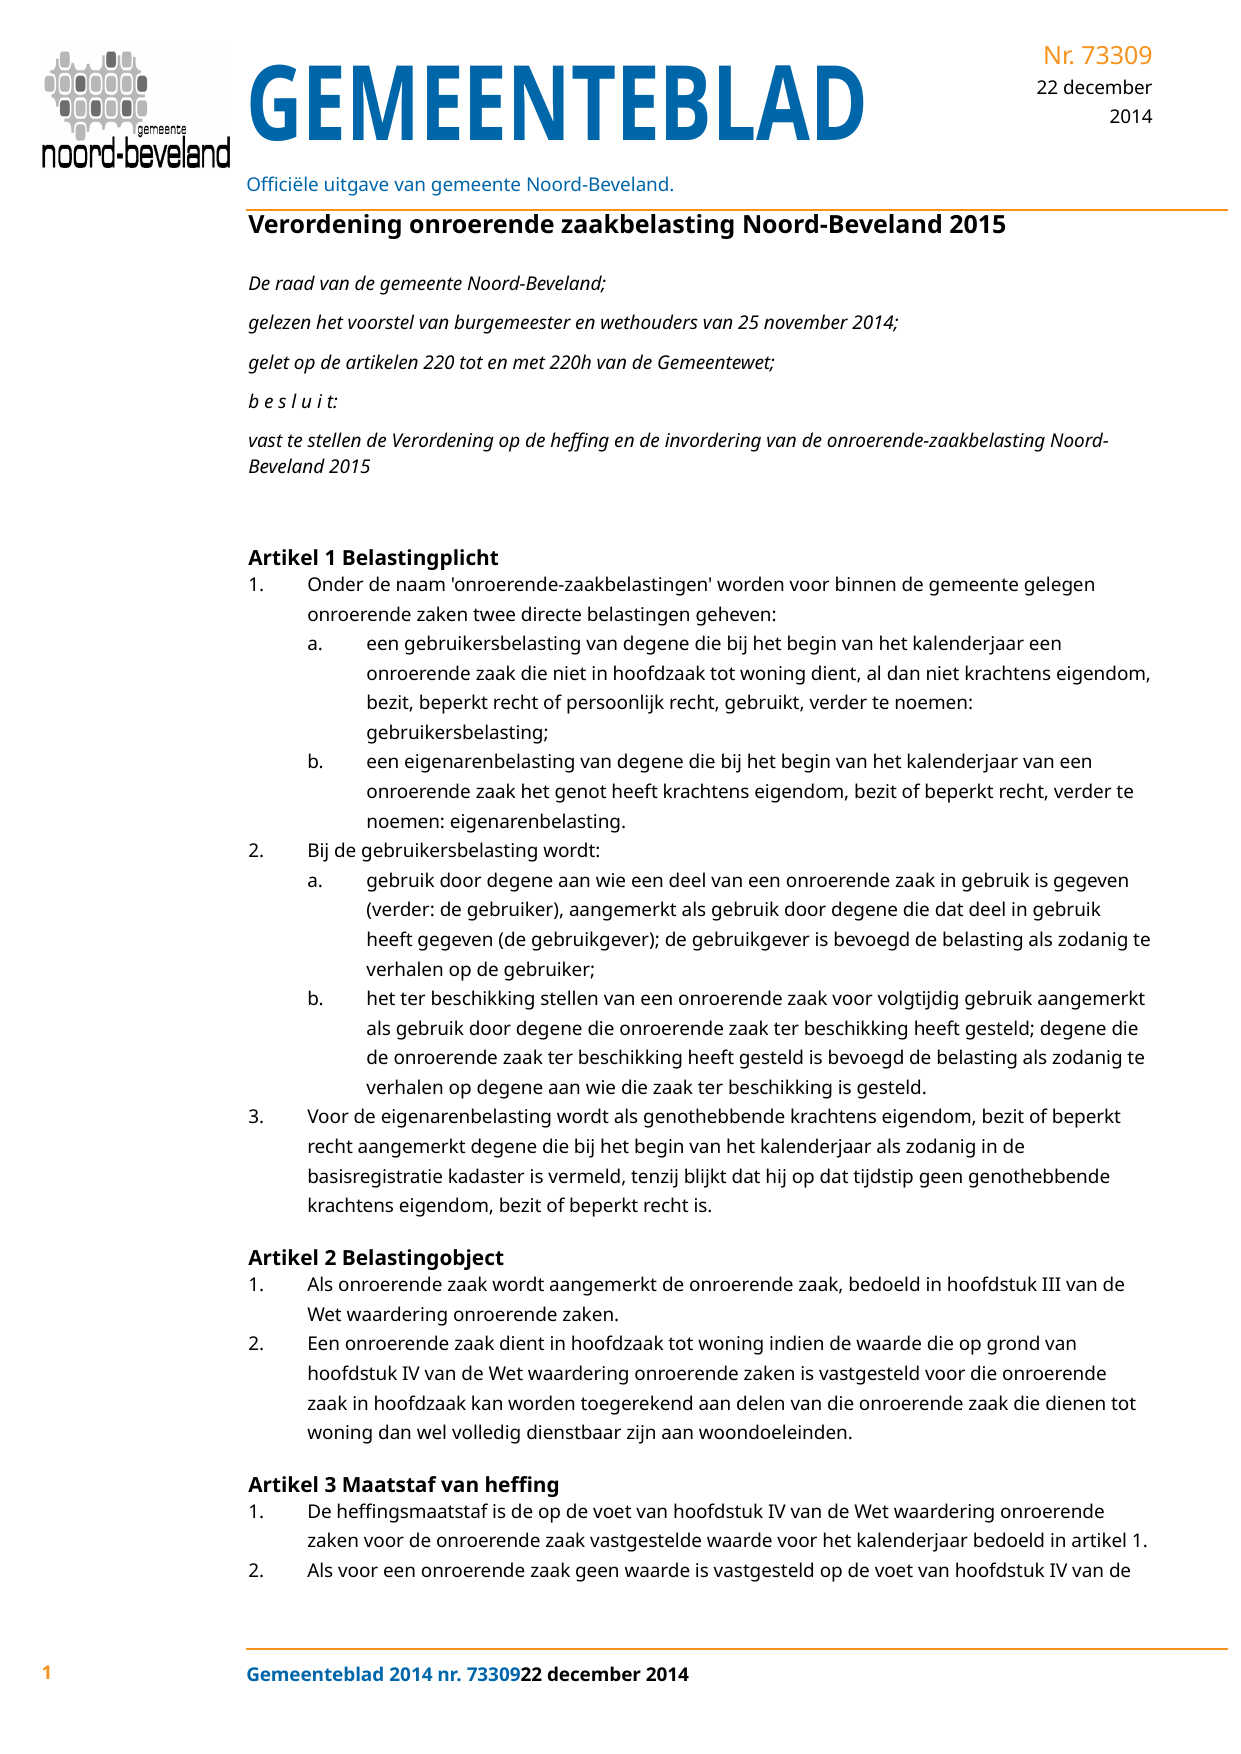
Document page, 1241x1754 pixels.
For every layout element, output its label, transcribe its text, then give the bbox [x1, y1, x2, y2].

list een gebruikersbelasting van degene die bij het begin van het kalenderjaar een onroerende zaak die niet in hoofdzaak tot woning dient, al dan niet krachtens eigendom, bezit, beperkt recht of persoonlijk recht, gebruikt, verder te noemen: gebruikersbelasting; [307, 630, 1152, 745]
text b e s l u i t: [248, 388, 1152, 414]
list het ter beschikking stellen van een onroerende zaak voor volgtijdig gebruik aangemerkt als gebruik door degene die onroerende zaak ter beschikking heeft gesteld; degene die de onroerende zaak ter beschikking heeft gesteld is bevoegd de belasting als zodanig te verhalen op degene aan wie die zaak ter beschikking is gesteld. [307, 985, 1152, 1100]
list Voor de eigenarenbelasting wordt als genothebbende krachtens eigendom, bezit of beperkt recht aangemerkt degene die bij het begin van het kalenderjaar als zodanig in de basisregistratie kadaster is vermeld, tenzij blijkt dat hij op dat tijdstip geen genothebbende krachtens eigendom, bezit of beperkt recht is. [248, 1104, 1152, 1218]
list Als onroerende zaak wordt aangemerkt de onroerende zaak, bedoeld in hoofdstuk III van de Wet waardering onroerende zaken. [248, 1271, 1152, 1327]
text gelezen het voorstel van burgemeester en wethouders van 25 november 2014; [248, 309, 1152, 335]
text Artikel 3 Maatstaf van heffing [248, 1470, 1152, 1498]
text Artikel 1 Belastingplicht [248, 543, 1152, 571]
list Onder de naam 'onroerende-zaakbelastingen' worden voor binnen de gemeente gelegen onroerende zaken twee directe belastingen geheven: [248, 571, 1152, 627]
text Verordening onroerende zaakbelasting Noord-Beveland 2015 [248, 211, 1152, 241]
picture [41, 47, 231, 172]
list Als voor een onroerende zaak geen waarde is vastgesteld op de voet van hoofdstuk IV van de [248, 1557, 1152, 1583]
list gebruik door degene aan wie een deel van een onroerende zaak in gebruik is gegeven (verder: de gebruiker), aangemerkt als gebruik door degene die dat deel in gebruik heeft gegeven (de gebruikgever); de gebruikgever is bevoegd de belasting als zodanig te verhalen op de gebruiker; [307, 867, 1152, 982]
text vast te stellen de Verordening op de heffing en de invordering van de onroerende-zaakbelasting Noord-Beveland 2015 [248, 427, 1152, 479]
text De raad van de gemeente Noord-Beveland; [248, 270, 1152, 296]
list Bij de gebruikersbelasting wordt: [248, 837, 1152, 863]
list De heffingsmaatstaf is de op de voet van hoofdstuk IV van de Wet waardering onroerende zaken voor de onroerende zaak vastgestelde waarde voor het kalenderjaar bedoeld in artikel 1. [248, 1498, 1152, 1553]
text Artikel 2 Belastingobject [248, 1243, 1152, 1271]
list een eigenarenbelasting van degene die bij het begin van het kalenderjaar van een onroerende zaak het genot heeft krachtens eigendom, bezit of beperkt recht, verder te noemen: eigenarenbelasting. [307, 749, 1152, 834]
text gelet op de artikelen 220 tot en met 220h van de Gemeentewet; [248, 349, 1152, 374]
list Een onroerende zaak dient in hoofdzaak tot woning indien de waarde die op grond van hoofdstuk IV van de Wet waardering onroerende zaken is vastgesteld voor die onroerende zaak in hoofdzaak kan worden toegerekend aan delen van die onroerende zaak die dienen tot woning dan wel volledig dienstbaar zijn aan woondoeleinden. [248, 1331, 1152, 1445]
